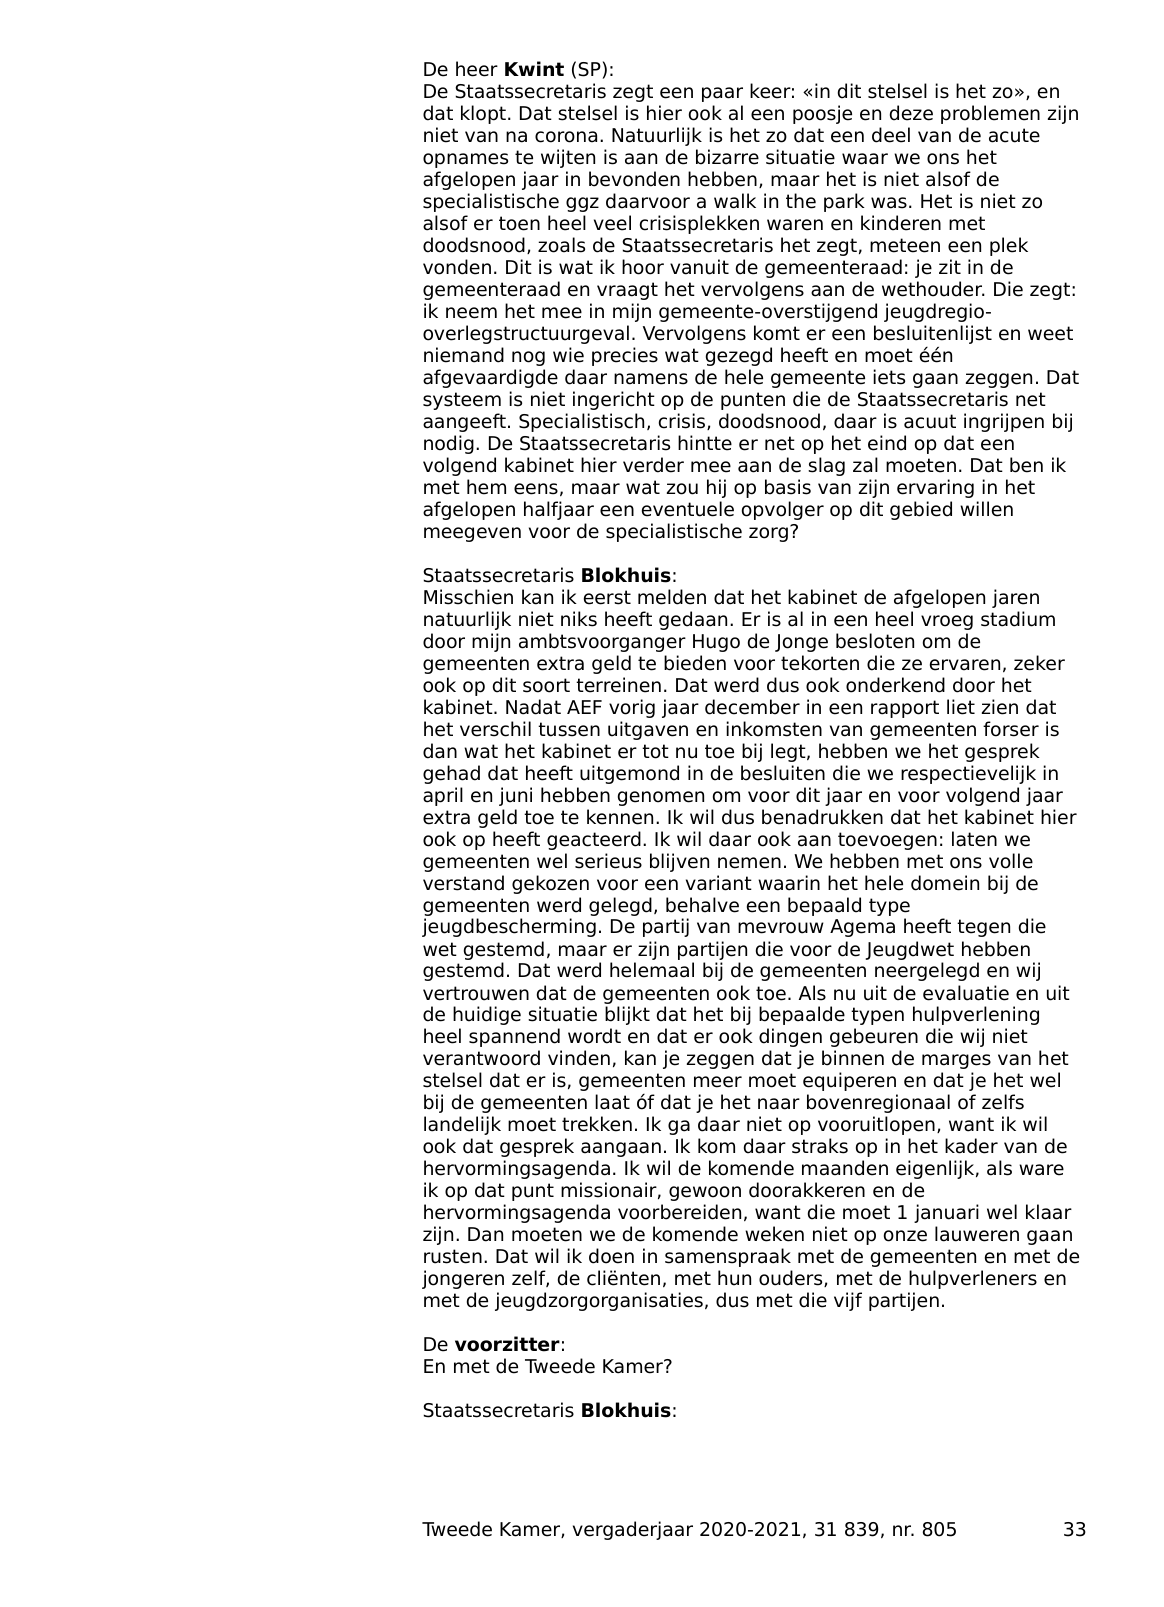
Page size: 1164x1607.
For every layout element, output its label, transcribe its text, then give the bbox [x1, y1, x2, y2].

text De heer Kwint (SP): [422, 59, 1087, 81]
text En met de Tweede Kamer? [422, 1356, 1087, 1378]
text Misschien kan ik eerst melden dat het kabinet de afgelopen jaren natuurlijk niet niks heeft gedaan. Er is al in een heel vroeg stadium door mijn ambtsvoorganger Hugo de Jonge besloten om de gemeenten extra geld te bieden voor tekorten die ze ervaren, zeker ook op dit soort terreinen. Dat werd dus ook onderkend door het kabinet. Nadat AEF vorig jaar december in een rapport liet zien dat het verschil tussen uitgaven en inkomsten van gemeenten forser is dan wat het kabinet er tot nu toe bij legt, hebben we het gesprek gehad dat heeft uitgemond in de besluiten die we respectievelijk in april en juni hebben genomen om voor dit jaar en voor volgend jaar extra geld toe te kennen. Ik wil dus benadrukken dat het kabinet hier ook op heeft geacteerd. Ik wil daar ook aan toevoegen: laten we gemeenten wel serieus blijven nemen. We hebben met ons volle verstand gekozen voor een variant waarin het hele domein bij de gemeenten werd gelegd, behalve een bepaald type jeugdbescherming. De partij van mevrouw Agema heeft tegen die wet gestemd, maar er zijn partijen die voor de Jeugdwet hebben gestemd. Dat werd helemaal bij de gemeenten neergelegd en wij vertrouwen dat de gemeenten ook toe. Als nu uit de evaluatie en uit de huidige situatie blijkt dat het bij bepaalde typen hulpverlening heel spannend wordt en dat er ook dingen gebeuren die wij niet verantwoord vinden, kan je zeggen dat je binnen de marges van het stelsel dat er is, gemeenten meer moet equiperen en dat je het wel bij de gemeenten laat óf dat je het naar bovenregionaal of zelfs landelijk moet trekken. Ik ga daar niet op vooruitlopen, want ik wil ook dat gesprek aangaan. Ik kom daar straks op in het kader van de hervormingsagenda. Ik wil de komende maanden eigenlijk, als ware ik op dat punt missionair, gewoon doorakkeren en de hervormingsagenda voorbereiden, want die moet 1 januari wel klaar zijn. Dan moeten we de komende weken niet op onze lauweren gaan rusten. Dat wil ik doen in samenspraak met de gemeenten en met de jongeren zelf, de cliënten, met hun ouders, met de hulpverleners en met de jeugdzorgorganisaties, dus met die vijf partijen. [422, 587, 1087, 1312]
text Staatssecretaris Blokhuis: [422, 565, 1087, 587]
text Staatssecretaris Blokhuis: [422, 1400, 1087, 1422]
text De Staatssecretaris zegt een paar keer: «in dit stelsel is het zo», en dat klopt. Dat stelsel is hier ook al een poosje en deze problemen zijn niet van na corona. Natuurlijk is het zo dat een deel van de acute opnames te wijten is aan de bizarre situatie waar we ons het afgelopen jaar in bevonden hebben, maar het is niet alsof de specialistische ggz daarvoor a walk in the park was. Het is niet zo alsof er toen heel veel crisisplekken waren en kinderen met doodsnood, zoals de Staatssecretaris het zegt, meteen een plek vonden. Dit is wat ik hoor vanuit de gemeenteraad: je zit in de gemeenteraad en vraagt het vervolgens aan de wethouder. Die zegt: ik neem het mee in mijn gemeente-overstijgend jeugdregio-overlegstructuurgeval. Vervolgens komt er een besluitenlijst en weet niemand nog wie precies wat gezegd heeft en moet één afgevaardigde daar namens de hele gemeente iets gaan zeggen. Dat systeem is niet ingericht op de punten die de Staatssecretaris net aangeeft. Specialistisch, crisis, doodsnood, daar is acuut ingrijpen bij nodig. De Staatssecretaris hintte er net op het eind op dat een volgend kabinet hier verder mee aan de slag zal moeten. Dat ben ik met hem eens, maar wat zou hij op basis van zijn ervaring in het afgelopen halfjaar een eventuele opvolger op dit gebied willen meegeven voor de specialistische zorg? [422, 81, 1087, 543]
text De voorzitter: [422, 1334, 1087, 1356]
